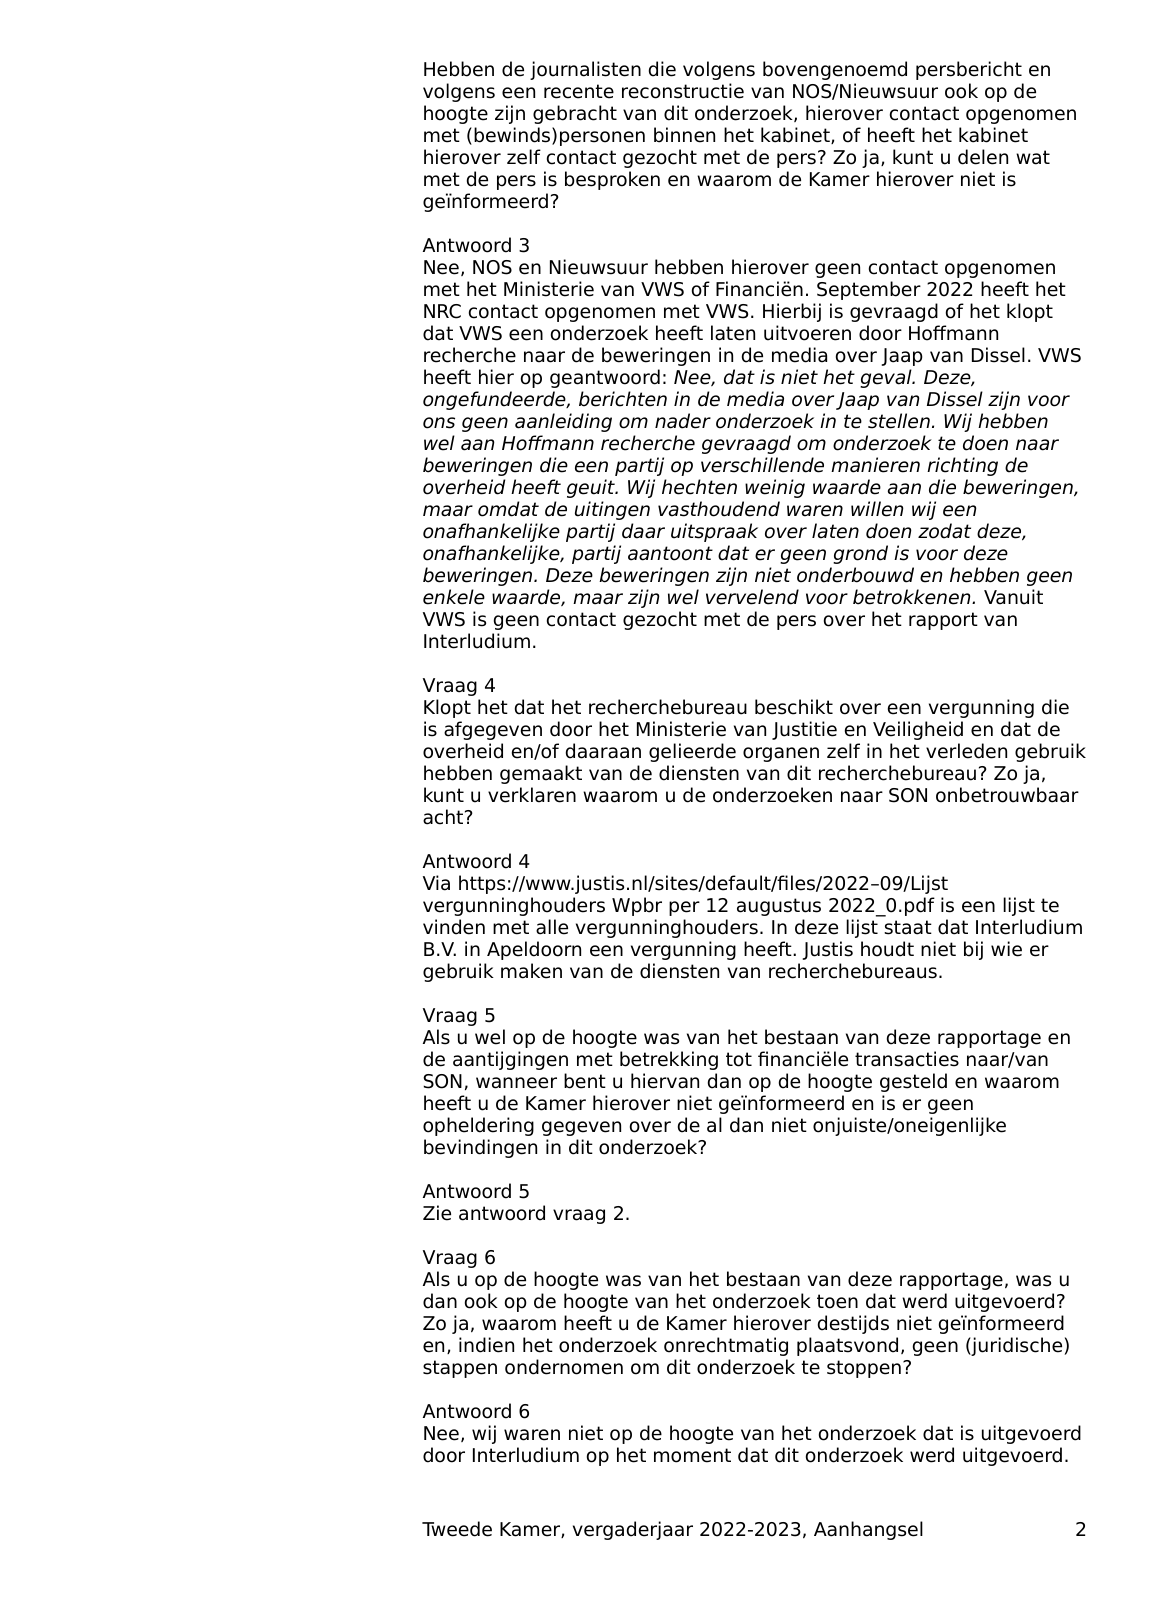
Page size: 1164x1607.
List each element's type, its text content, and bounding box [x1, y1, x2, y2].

text Klopt het dat het recherchebureau beschikt over een vergunning die is afgegeven door het Ministerie van Justitie en Veiligheid en dat de overheid en/of daaraan gelieerde organen zelf in het verleden gebruik hebben gemaakt van de diensten van dit recherchebureau? Zo ja, kunt u verklaren waarom u de onderzoeken naar SON onbetrouwbaar acht? [422, 697, 1087, 829]
text Vraag 5 [422, 1005, 1087, 1027]
text Antwoord 5 [422, 1181, 1087, 1203]
text Als u op de hoogte was van het bestaan van deze rapportage, was u dan ook op de hoogte van het onderzoek toen dat werd uitgevoerd? Zo ja, waarom heeft u de Kamer hierover destijds niet geïnformeerd en, indien het onderzoek onrechtmatig plaatsvond, geen (juridische) stappen ondernomen om dit onderzoek te stoppen? [422, 1269, 1087, 1379]
text Zie antwoord vraag 2. [422, 1203, 1087, 1225]
text Vraag 6 [422, 1247, 1087, 1269]
text Antwoord 3 [422, 235, 1087, 257]
text Vraag 4 [422, 675, 1087, 697]
text Hebben de journalisten die volgens bovengenoemd persbericht en volgens een recente reconstructie van NOS/Nieuwsuur ook op de hoogte zijn gebracht van dit onderzoek, hierover contact opgenomen met (bewinds)personen binnen het kabinet, of heeft het kabinet hierover zelf contact gezocht met de pers? Zo ja, kunt u delen wat met de pers is besproken en waarom de Kamer hierover niet is geïnformeerd? [422, 59, 1087, 213]
text Als u wel op de hoogte was van het bestaan van deze rapportage en de aantijgingen met betrekking tot financiële transacties naar/van SON, wanneer bent u hiervan dan op de hoogte gesteld en waarom heeft u de Kamer hierover niet geïnformeerd en is er geen opheldering gegeven over de al dan niet onjuiste/oneigenlijke bevindingen in dit onderzoek? [422, 1027, 1087, 1159]
text Antwoord 6 [422, 1401, 1087, 1423]
text Via https://www.justis.nl/sites/default/files/2022–09/Lijst vergunninghouders Wpbr per 12 augustus 2022_0.pdf is een lijst te vinden met alle vergunninghouders. In deze lijst staat dat Interludium B.V. in Apeldoorn een vergunning heeft. Justis houdt niet bij wie er gebruik maken van de diensten van recherchebureaus. [422, 873, 1087, 983]
text Nee, NOS en Nieuwsuur hebben hierover geen contact opgenomen met het Ministerie van VWS of Financiën. September 2022 heeft het NRC contact opgenomen met VWS. Hierbij is gevraagd of het klopt dat VWS een onderzoek heeft laten uitvoeren door Hoffmann recherche naar de beweringen in de media over Jaap van Dissel. VWS heeft hier op geantwoord: Nee, dat is niet het geval. Deze, ongefundeerde, berichten in de media over Jaap van Dissel zijn voor ons geen aanleiding om nader onderzoek in te stellen. Wij hebben wel aan Hoffmann recherche gevraagd om onderzoek te doen naar beweringen die een partij op verschillende manieren richting de overheid heeft geuit. Wij hechten weinig waarde aan die beweringen, maar omdat de uitingen vasthoudend waren willen wij een onafhankelijke partij daar uitspraak over laten doen zodat deze, onafhankelijke, partij aantoont dat er geen grond is voor deze beweringen. Deze beweringen zijn niet onderbouwd en hebben geen enkele waarde, maar zijn wel vervelend voor betrokkenen. Vanuit VWS is geen contact gezocht met de pers over het rapport van Interludium. [422, 257, 1087, 653]
text Nee, wij waren niet op de hoogte van het onderzoek dat is uitgevoerd door Interludium op het moment dat dit onderzoek werd uitgevoerd. [422, 1423, 1087, 1467]
text Antwoord 4 [422, 851, 1087, 873]
